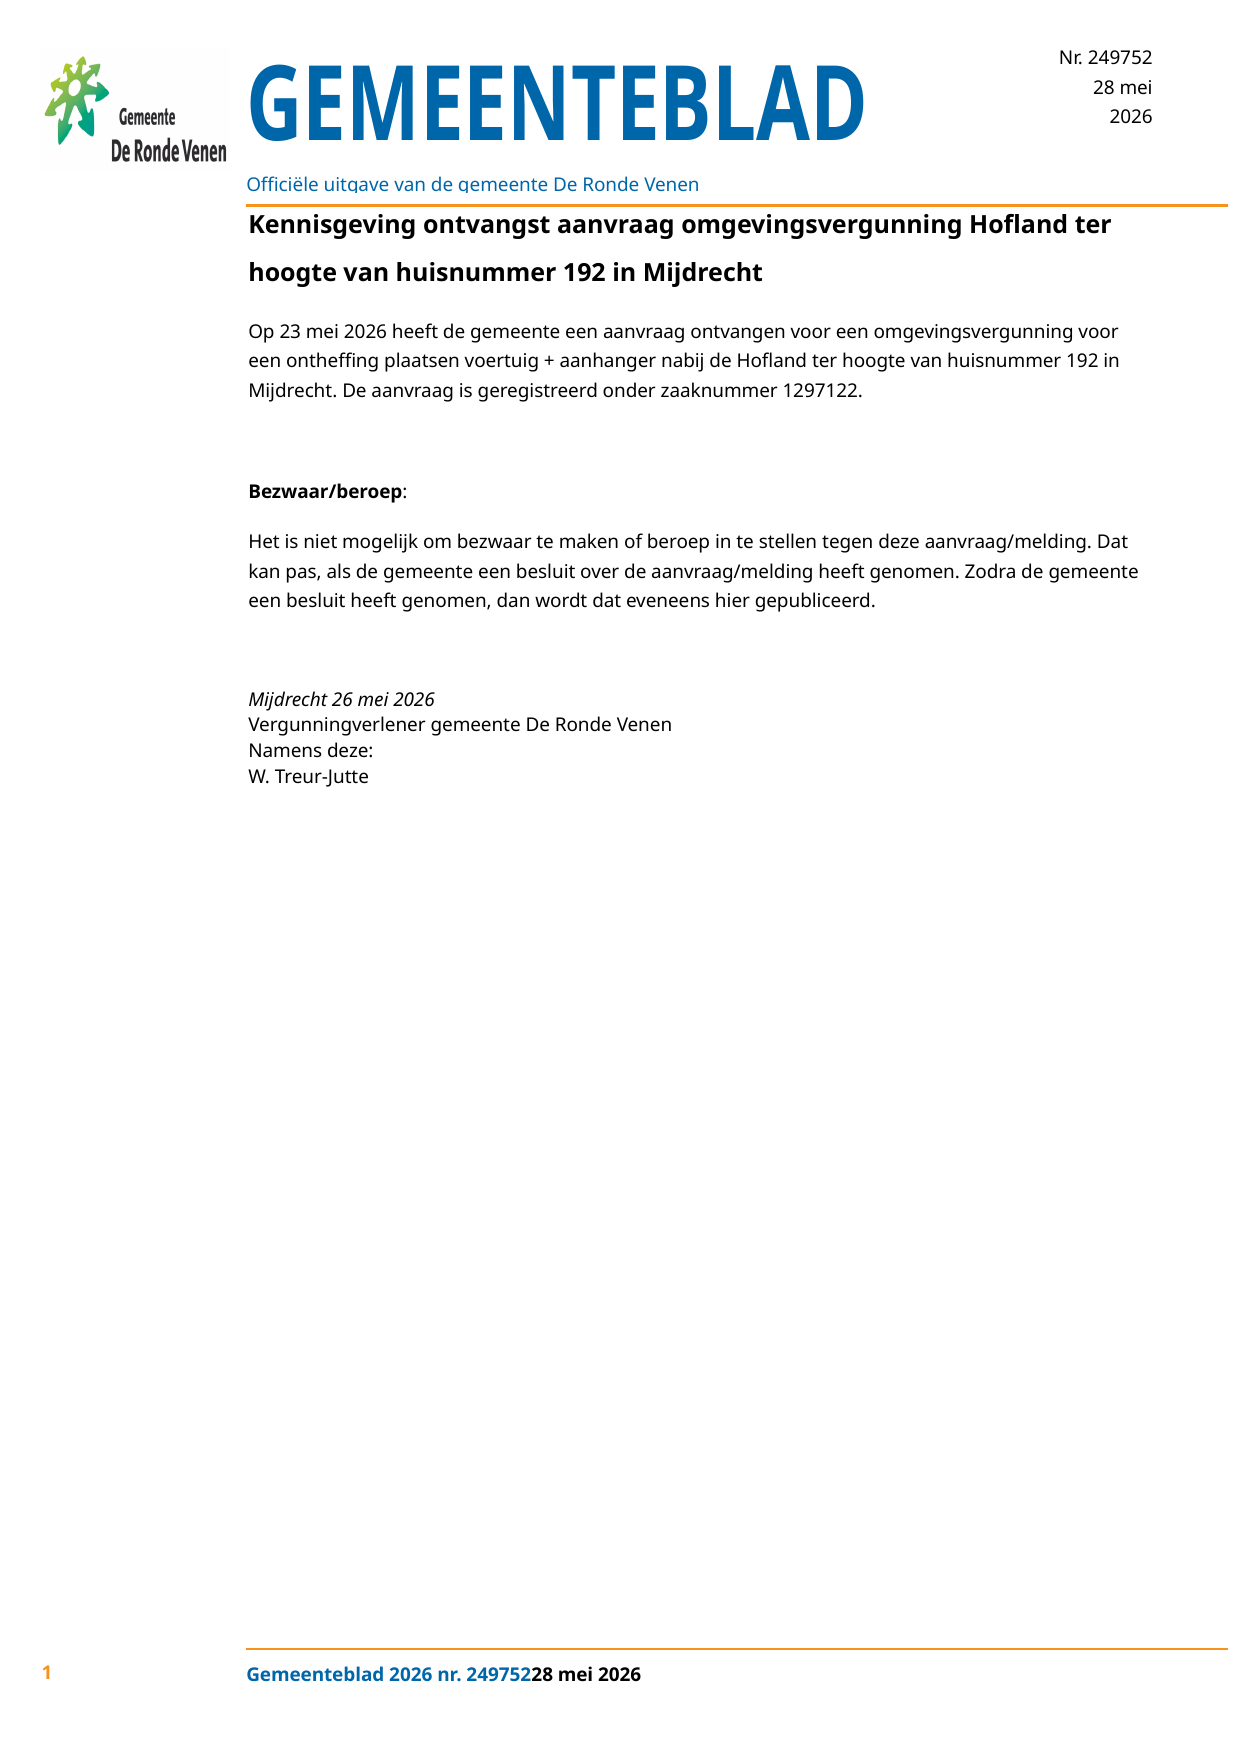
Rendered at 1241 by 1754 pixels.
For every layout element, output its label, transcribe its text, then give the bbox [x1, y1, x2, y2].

text Vergunningverlener gemeente De Ronde Venen [248, 711, 1152, 737]
text W. Treur-Jutte [248, 763, 1152, 789]
text Op 23 mei 2026 heeft de gemeente een aanvraag ontvangen voor een omgevingsvergunning voor een ontheffing plaatsen voertuig + aanhanger nabij de Hofland ter hoogte van huisnummer 192 in Mijdrecht. De aanvraag is geregistreerd onder zaaknummer 1297122. [248, 318, 1152, 403]
text Het is niet mogelijk om bezwaar te maken of beroep in te stellen tegen deze aanvraag/melding. Dat kan pas, als de gemeente een besluit over de aanvraag/melding heeft genomen. Zodra de gemeente een besluit heeft genomen, dan wordt dat eveneens hier gepubliceerd. [248, 528, 1152, 613]
picture [41, 47, 231, 172]
text Kennisgeving ontvangst aanvraag omgevingsvergunning Hofland ter hoogte van huisnummer 192 in Mijdrecht [248, 207, 1152, 288]
text Bezwaar/beroep: [248, 478, 1152, 504]
text Mijdrecht 26 mei 2026 [248, 686, 1152, 711]
text Namens deze: [248, 737, 1152, 763]
